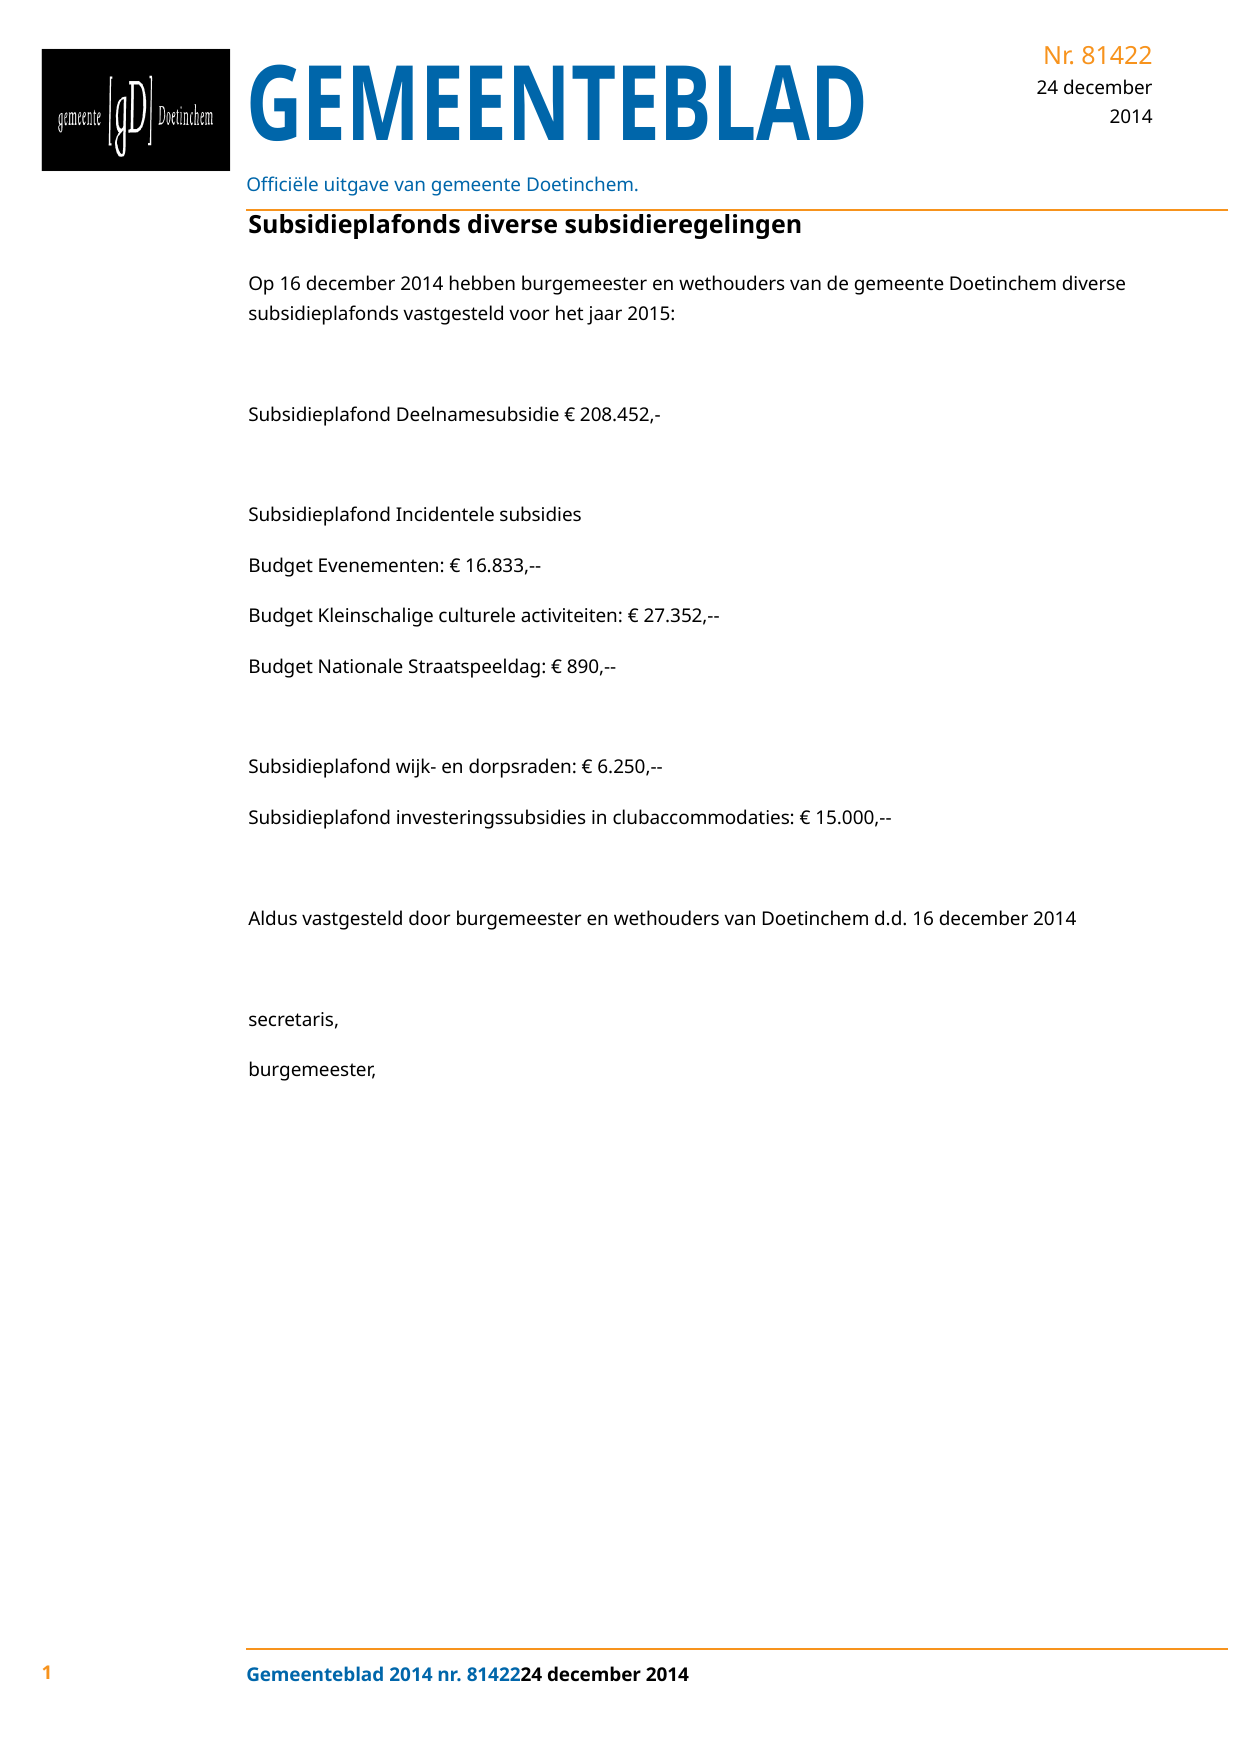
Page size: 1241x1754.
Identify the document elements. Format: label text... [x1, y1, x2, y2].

text Subsidieplafond Incidentele subsidies [248, 502, 1152, 527]
text Aldus vastgesteld door burgemeester en wethouders van Doetinchem d.d. 16 december 2014 [248, 905, 1152, 931]
text Subsidieplafond wijk- en dorpsraden: € 6.250,-- [248, 754, 1152, 779]
text Budget Kleinschalige culturele activiteiten: € 27.352,-- [248, 602, 1152, 628]
text Budget Nationale Straatspeeldag: € 890,-- [248, 653, 1152, 678]
text burgemeester, [248, 1056, 1152, 1082]
text Subsidieplafond investeringssubsidies in clubaccommodaties: € 15.000,-- [248, 804, 1152, 830]
text Budget Evenementen: € 16.833,-- [248, 552, 1152, 578]
text Subsidieplafond Deelnamesubsidie € 208.452,- [248, 401, 1152, 426]
picture [41, 47, 231, 172]
text secretaris, [248, 1006, 1152, 1031]
text Op 16 december 2014 hebben burgemeester en wethouders van de gemeente Doetinchem diverse subsidieplafonds vastgesteld voor het jaar 2015: [248, 270, 1152, 326]
text Subsidieplafonds diverse subsidieregelingen [248, 211, 1152, 241]
